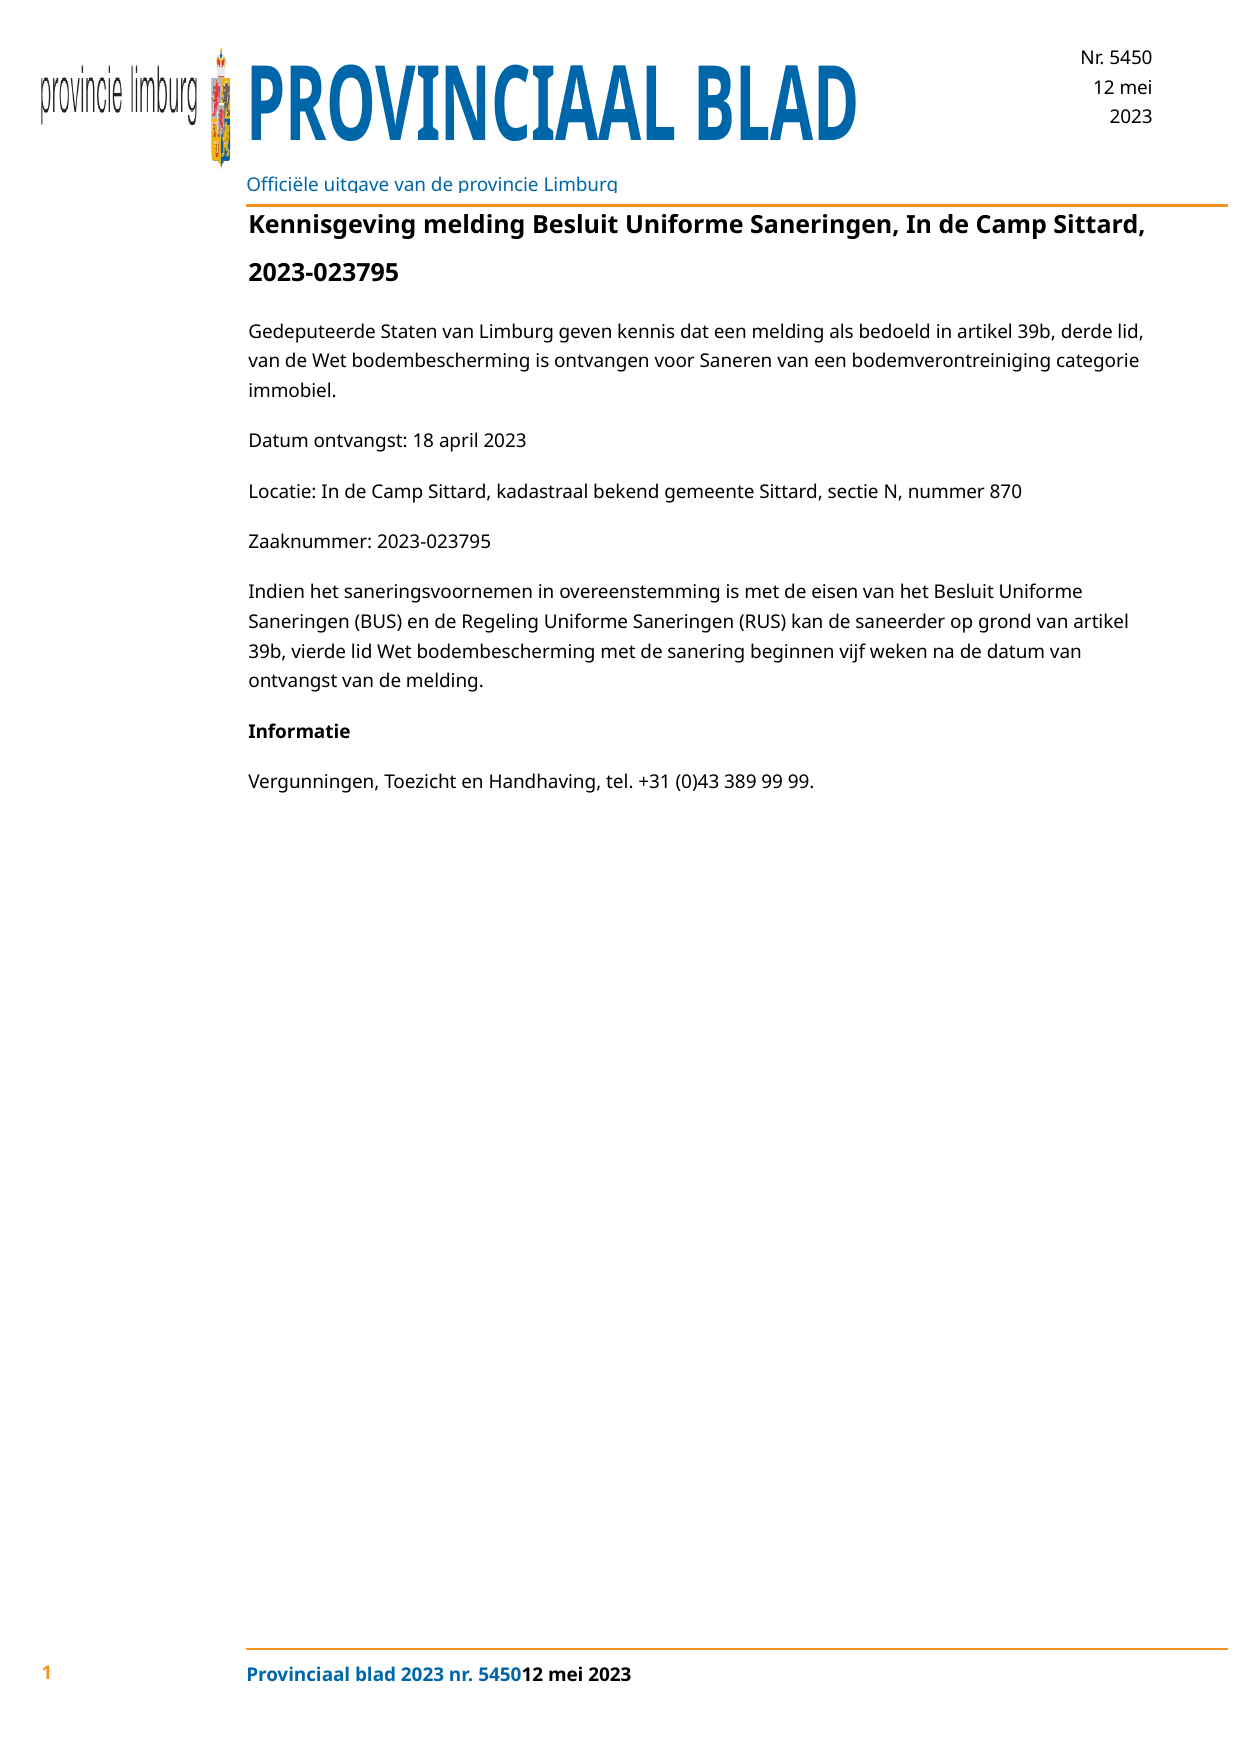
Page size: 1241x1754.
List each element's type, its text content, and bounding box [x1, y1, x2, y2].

text Indien het saneringsvoornemen in overeenstemming is met de eisen van het Besluit Uniforme Saneringen (BUS) en de Regeling Uniforme Saneringen (RUS) kan de saneerder op grond van artikel 39b, vierde lid Wet bodembescherming met de sanering beginnen vijf weken na de datum van ontvangst van de melding. [248, 579, 1152, 693]
text Vergunningen, Toezicht en Handhaving, tel. +31 (0)43 389 99 99. [248, 768, 1152, 794]
picture [41, 47, 231, 172]
text Locatie: In de Camp Sittard, kadastraal bekend gemeente Sittard, sectie N, nummer 870 [248, 478, 1152, 504]
text Zaaknummer: 2023-023795 [248, 528, 1152, 554]
text Informatie [248, 718, 1152, 744]
text Datum ontvangst: 18 april 2023 [248, 427, 1152, 453]
text Kennisgeving melding Besluit Uniforme Saneringen, In de Camp Sittard, 2023-023795 [248, 207, 1152, 288]
text Gedeputeerde Staten van Limburg geven kennis dat een melding als bedoeld in artikel 39b, derde lid, van de Wet bodembescherming is ontvangen voor Saneren van een bodemverontreiniging categorie immobiel. [248, 318, 1152, 403]
